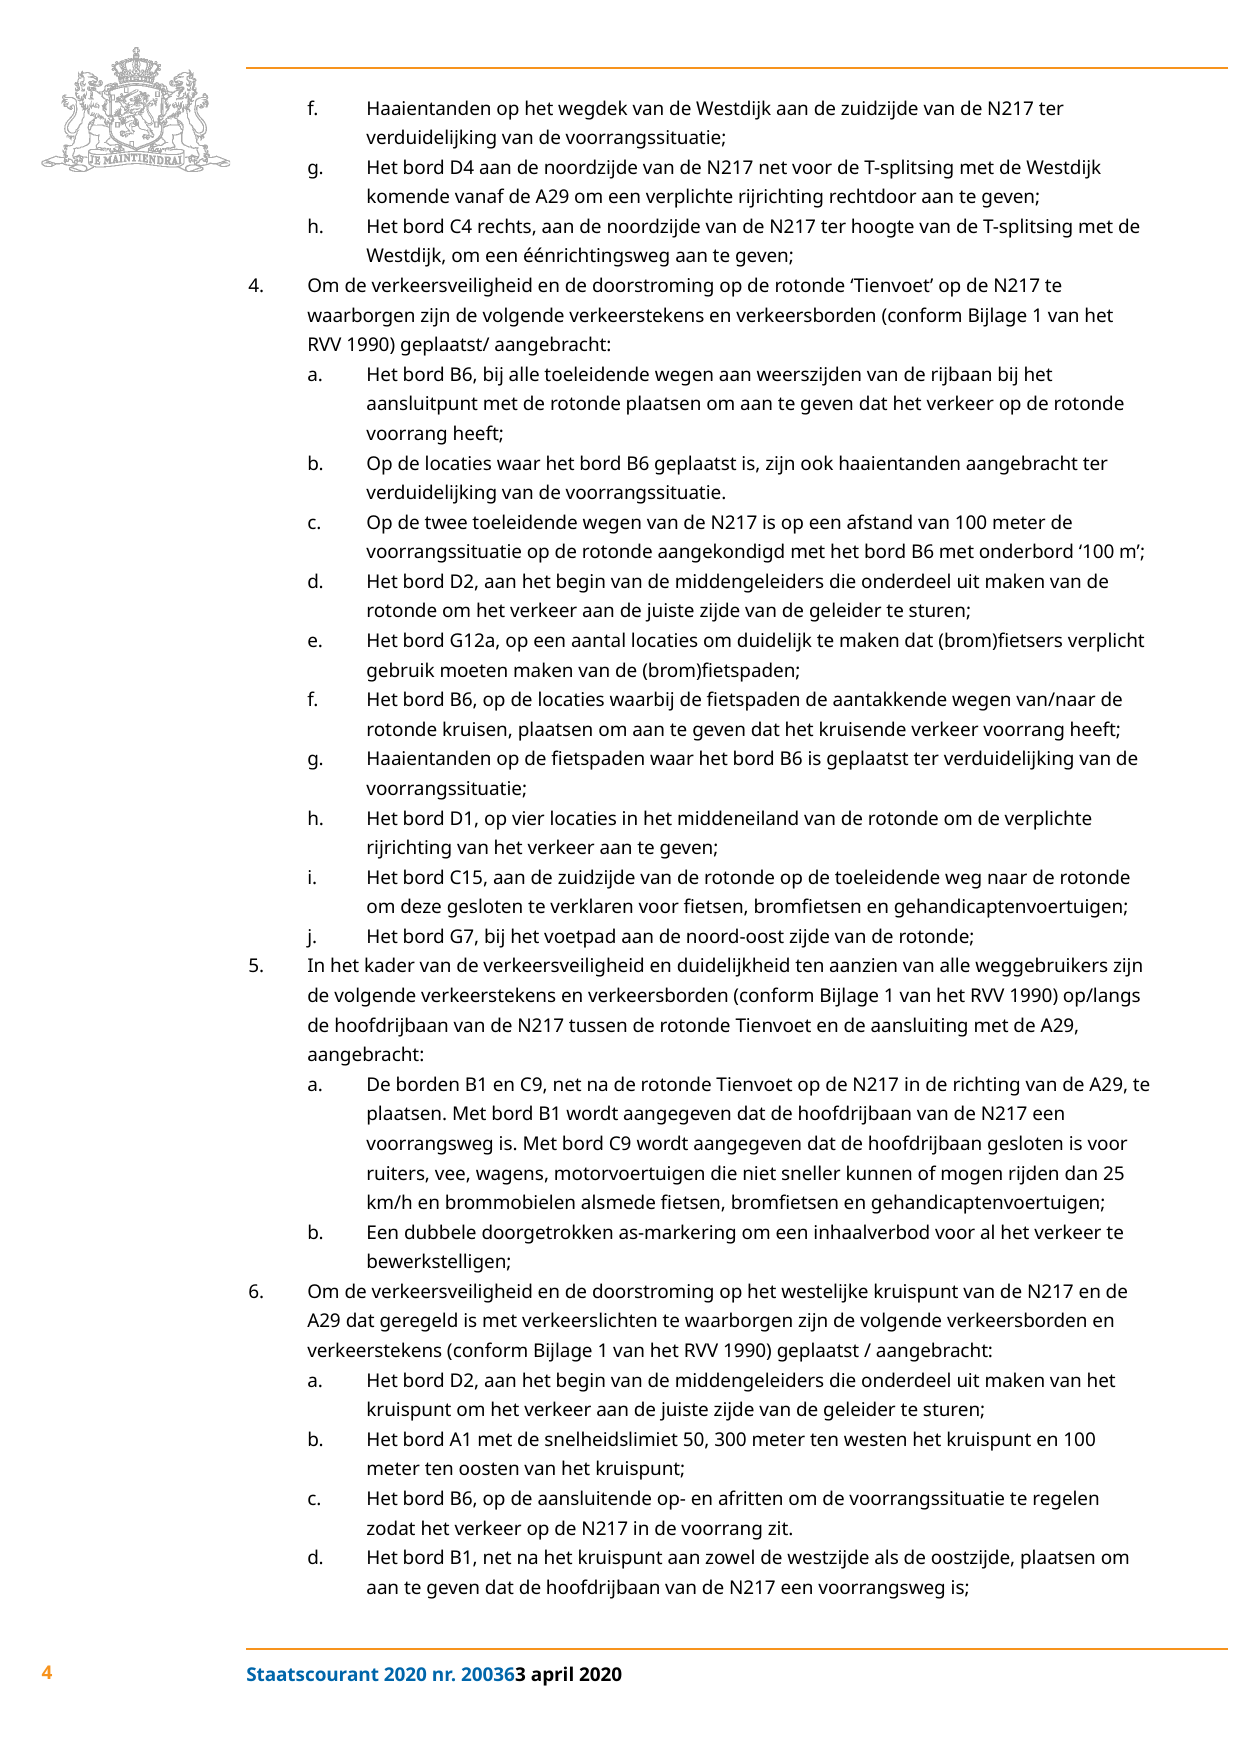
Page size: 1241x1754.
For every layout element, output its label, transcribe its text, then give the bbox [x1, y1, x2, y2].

list Op de twee toeleidende wegen van de N217 is op een afstand van 100 meter de voorrangssituatie op de rotonde aangekondigd met het bord B6 met onderbord ‘100 m’; [307, 509, 1152, 564]
list Het bord C15, aan de zuidzijde van de rotonde op de toeleidende weg naar de rotonde om deze gesloten te verklaren voor fietsen, bromfietsen en gehandicaptenvoertuigen; [307, 864, 1152, 919]
list Het bord D2, aan het begin van de middengeleiders die onderdeel uit maken van het kruispunt om het verkeer aan de juiste zijde van de geleider te sturen; [307, 1367, 1152, 1422]
list Het bord B1, net na het kruispunt aan zowel de westzijde als de oostzijde, plaatsen om aan te geven dat de hoofdrijbaan van de N217 een voorrangsweg is; [307, 1544, 1152, 1600]
list Haaientanden op de fietspaden waar het bord B6 is geplaatst ter verduidelijking van de voorrangssituatie; [307, 746, 1152, 801]
list De borden B1 en C9, net na de rotonde Tienvoet op de N217 in de richting van de A29, te plaatsen. Met bord B1 wordt aangegeven dat de hoofdrijbaan van de N217 een voorrangsweg is. Met bord C9 wordt aangegeven dat de hoofdrijbaan gesloten is voor ruiters, vee, wagens, motorvoertuigen die niet sneller kunnen of mogen rijden dan 25 km/h en brommobielen alsmede fietsen, bromfietsen en gehandicaptenvoertuigen; [307, 1071, 1152, 1215]
list Om de verkeersveiligheid en de doorstroming op de rotonde ‘Tienvoet’ op de N217 te waarborgen zijn de volgende verkeerstekens en verkeersborden (conform Bijlage 1 van het RVV 1990) geplaatst/ aangebracht: [248, 272, 1152, 357]
list In het kader van de verkeersveiligheid en duidelijkheid ten aanzien van alle weggebruikers zijn de volgende verkeerstekens en verkeersborden (conform Bijlage 1 van het RVV 1990) op/langs de hoofdrijbaan van de N217 tussen de rotonde Tienvoet en de aansluiting met de A29, aangebracht: [248, 953, 1152, 1067]
list Het bord B6, op de locaties waarbij de fietspaden de aantakkende wegen van/naar de rotonde kruisen, plaatsen om aan te geven dat het kruisende verkeer voorrang heeft; [307, 686, 1152, 742]
list Het bord D4 aan de noordzijde van de N217 net voor de T-splitsing met de Westdijk komende vanaf de A29 om een verplichte rijrichting rechtdoor aan te geven; [307, 154, 1152, 209]
picture [41, 47, 231, 172]
list Het bord D1, op vier locaties in het middeneiland van de rotonde om de verplichte rijrichting van het verkeer aan te geven; [307, 805, 1152, 860]
list Het bord D2, aan het begin van de middengeleiders die onderdeel uit maken van de rotonde om het verkeer aan de juiste zijde van de geleider te sturen; [307, 568, 1152, 623]
list Om de verkeersveiligheid en de doorstroming op het westelijke kruispunt van de N217 en de A29 dat geregeld is met verkeerslichten te waarborgen zijn de volgende verkeersborden en verkeerstekens (conform Bijlage 1 van het RVV 1990) geplaatst / aangebracht: [248, 1278, 1152, 1363]
list Haaientanden op het wegdek van de Westdijk aan de zuidzijde van de N217 ter verduidelijking van de voorrangssituatie; [307, 95, 1152, 150]
list Het bord B6, bij alle toeleidende wegen aan weerszijden van de rijbaan bij het aansluitpunt met de rotonde plaatsen om aan te geven dat het verkeer op de rotonde voorrang heeft; [307, 361, 1152, 446]
list Een dubbele doorgetrokken as-markering om een inhaalverbod voor al het verkeer te bewerkstelligen; [307, 1219, 1152, 1274]
list Het bord A1 met de snelheidslimiet 50, 300 meter ten westen het kruispunt en 100 meter ten oosten van het kruispunt; [307, 1426, 1152, 1481]
list Het bord G12a, op een aantal locaties om duidelijk te maken dat (brom)fietsers verplicht gebruik moeten maken van de (brom)fietspaden; [307, 627, 1152, 683]
list Het bord B6, op de aansluitende op- en afritten om de voorrangssituatie te regelen zodat het verkeer op de N217 in de voorrang zit. [307, 1485, 1152, 1541]
list Het bord G7, bij het voetpad aan de noord-oost zijde van de rotonde; [307, 923, 1152, 949]
list Op de locaties waar het bord B6 geplaatst is, zijn ook haaientanden aangebracht ter verduidelijking van de voorrangssituatie. [307, 450, 1152, 505]
list Het bord C4 rechts, aan de noordzijde van de N217 ter hoogte van de T-splitsing met de Westdijk, om een éénrichtingsweg aan te geven; [307, 213, 1152, 268]
